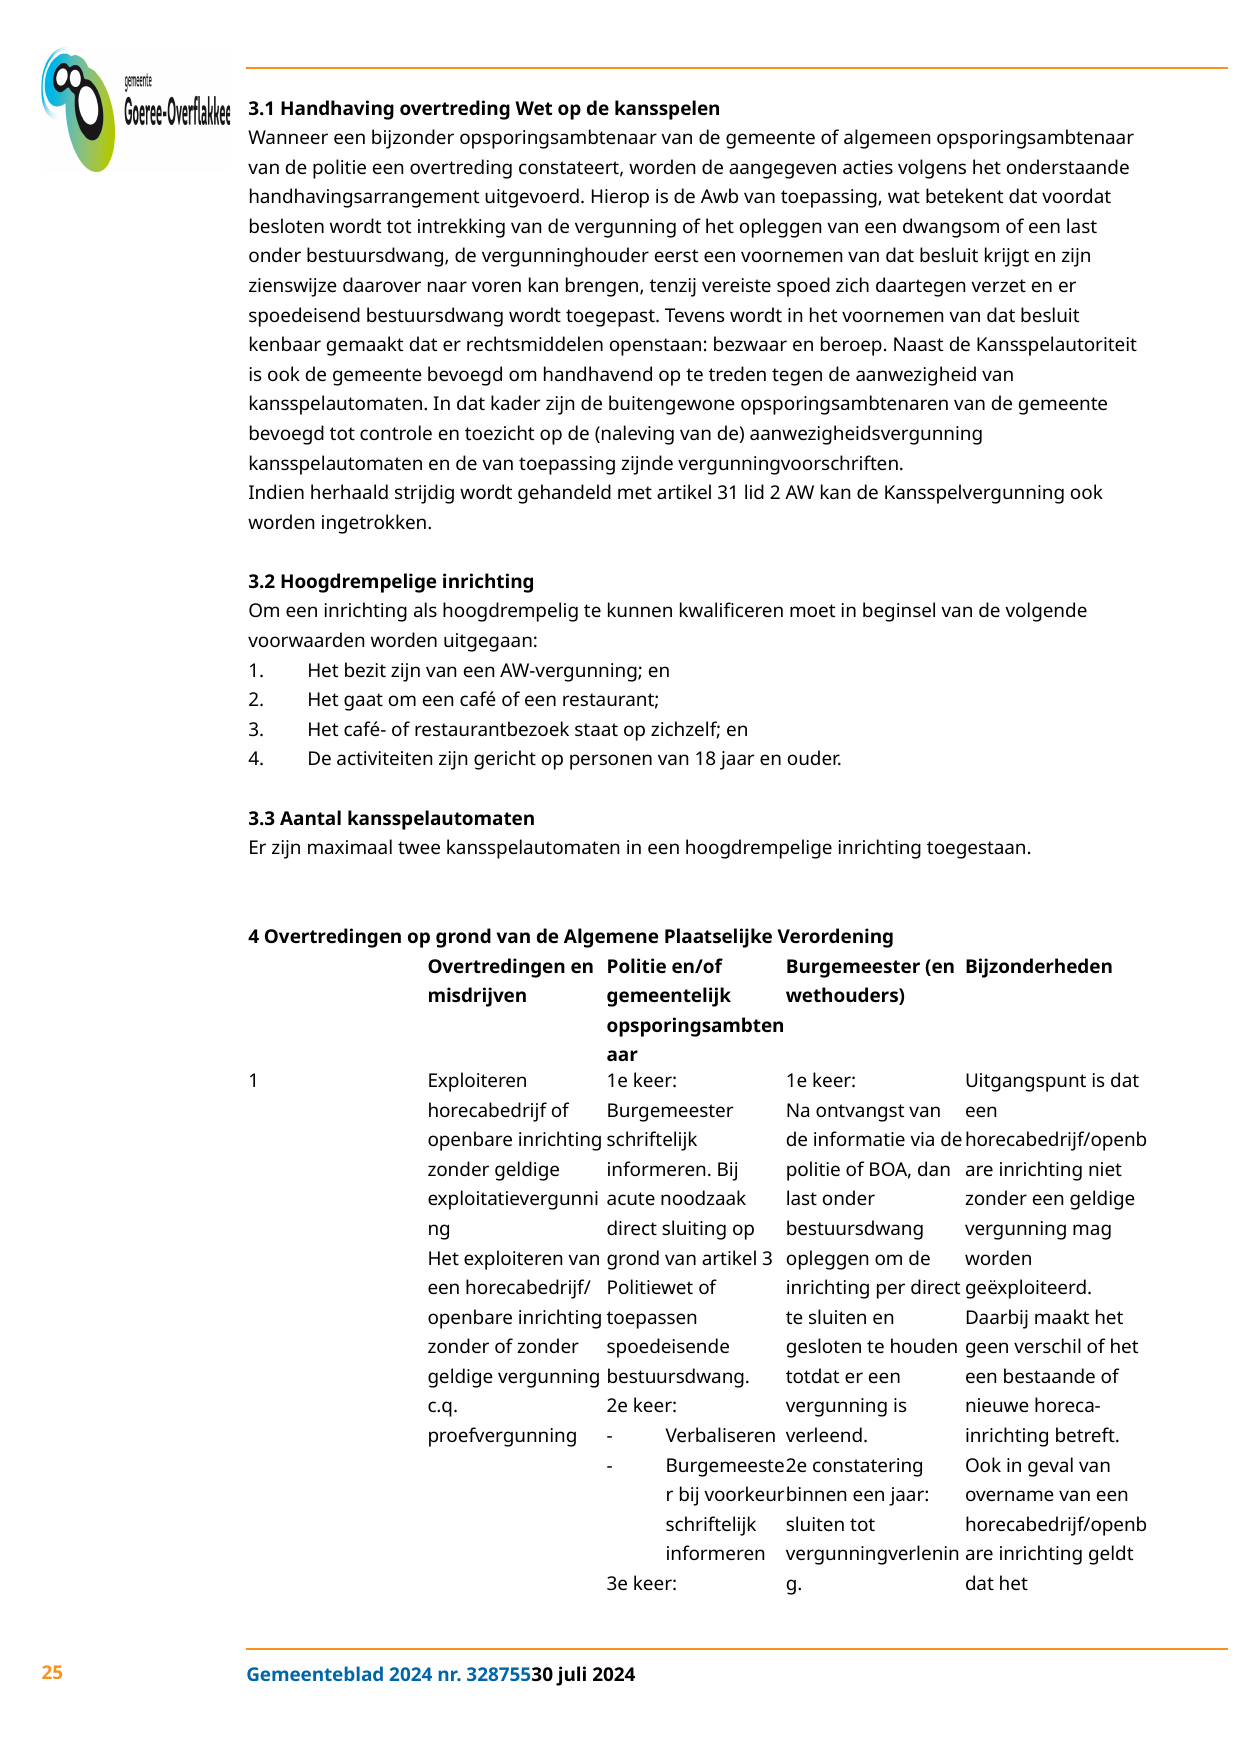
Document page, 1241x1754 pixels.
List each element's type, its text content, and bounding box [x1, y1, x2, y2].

table_header Burgemeester (en wethouders) [786, 953, 965, 1067]
table_cell 1e keer: Burgemeester schriftelijk informeren. Bij acute noodzaak direct sluiting op grond van artikel 3 Politiewet of toepassen spoedeisende bestuursdwang. 2e keer: Verbaliseren Burgemeester bij voorkeur schriftelijk informeren 3e keer: [606, 1067, 786, 1596]
text 3.1 Handhaving overtreding Wet op de kansspelen [248, 95, 1152, 121]
table_header [248, 953, 427, 1067]
table_header Overtredingen en misdrijven [427, 953, 606, 1067]
table_cell Uitgangspunt is dat een horecabedrijf/openbare inrichting niet zonder een geldige vergunning mag worden geëxploiteerd. Daarbij maakt het geen verschil of het een bestaande of nieuwe horeca-inrichting betreft. Ook in geval van overname van een horecabedrijf/openbare inrichting geldt dat het [965, 1067, 1152, 1596]
table_header Politie en/of gemeentelijk opsporingsambtenaar [606, 953, 786, 1067]
text Indien herhaald strijdig wordt gehandeld met artikel 31 lid 2 AW kan de Kansspelvergunning ook worden ingetrokken. [248, 479, 1152, 535]
table_cell 1e keer: Na ontvangst van de informatie via de politie of BOA, dan last onder bestuursdwang opleggen om de inrichting per direct te sluiten en gesloten te houden totdat er een vergunning is verleend. 2e constatering binnen een jaar: sluiten tot vergunningverlening. [786, 1067, 965, 1596]
table_cell 1 [248, 1067, 427, 1596]
table_cell Exploiteren horecabedrijf of openbare inrichting zonder geldige exploitatievergunning Het exploiteren van een horecabedrijf/ openbare inrichting zonder of zonder geldige vergunning c.q. proefvergunning [427, 1067, 606, 1596]
text Er zijn maximaal twee kansspelautomaten in een hoogdrempelige inrichting toegestaan. [248, 834, 1152, 860]
picture [41, 47, 231, 172]
text Om een inrichting als hoogdrempelig te kunnen kwalificeren moet in beginsel van de volgende voorwaarden worden uitgegaan: [248, 598, 1152, 653]
text 3.3 Aantal kansspelautomaten [248, 805, 1152, 831]
text 4 Overtredingen op grond van de Algemene Plaatselijke Verordening [248, 923, 1152, 949]
text 3.2 Hoogdrempelige inrichting [248, 568, 1152, 594]
list Het gaat om een café of een restaurant; [248, 686, 1152, 712]
list Het bezit zijn van een AW-vergunning; en [248, 657, 1152, 683]
list De activiteiten zijn gericht op personen van 18 jaar en ouder. [248, 746, 1152, 771]
text Wanneer een bijzonder opsporingsambtenaar van de gemeente of algemeen opsporingsambtenaar van de politie een overtreding constateert, worden de aangegeven acties volgens het onderstaande handhavingsarrangement uitgevoerd. Hierop is de Awb van toepassing, wat betekent dat voordat besloten wordt tot intrekking van de vergunning of het opleggen van een dwangsom of een last onder bestuursdwang, de vergunninghouder eerst een voornemen van dat besluit krijgt en zijn zienswijze daarover naar voren kan brengen, tenzij vereiste spoed zich daartegen verzet en er spoedeisend bestuursdwang wordt toegepast. Tevens wordt in het voornemen van dat besluit kenbaar gemaakt dat er rechtsmiddelen openstaan: bezwaar en beroep. Naast de Kansspelautoriteit is ook de gemeente bevoegd om handhavend op te treden tegen de aanwezigheid van kansspelautomaten. In dat kader zijn de buitengewone opsporingsambtenaren van de gemeente bevoegd tot controle en toezicht op de (naleving van de) aanwezigheidsvergunning kansspelautomaten en de van toepassing zijnde vergunningvoorschriften. [248, 124, 1152, 476]
table_header Bijzonderheden [965, 953, 1152, 1067]
list Het café- of restaurantbezoek staat op zichzelf; en [248, 716, 1152, 742]
